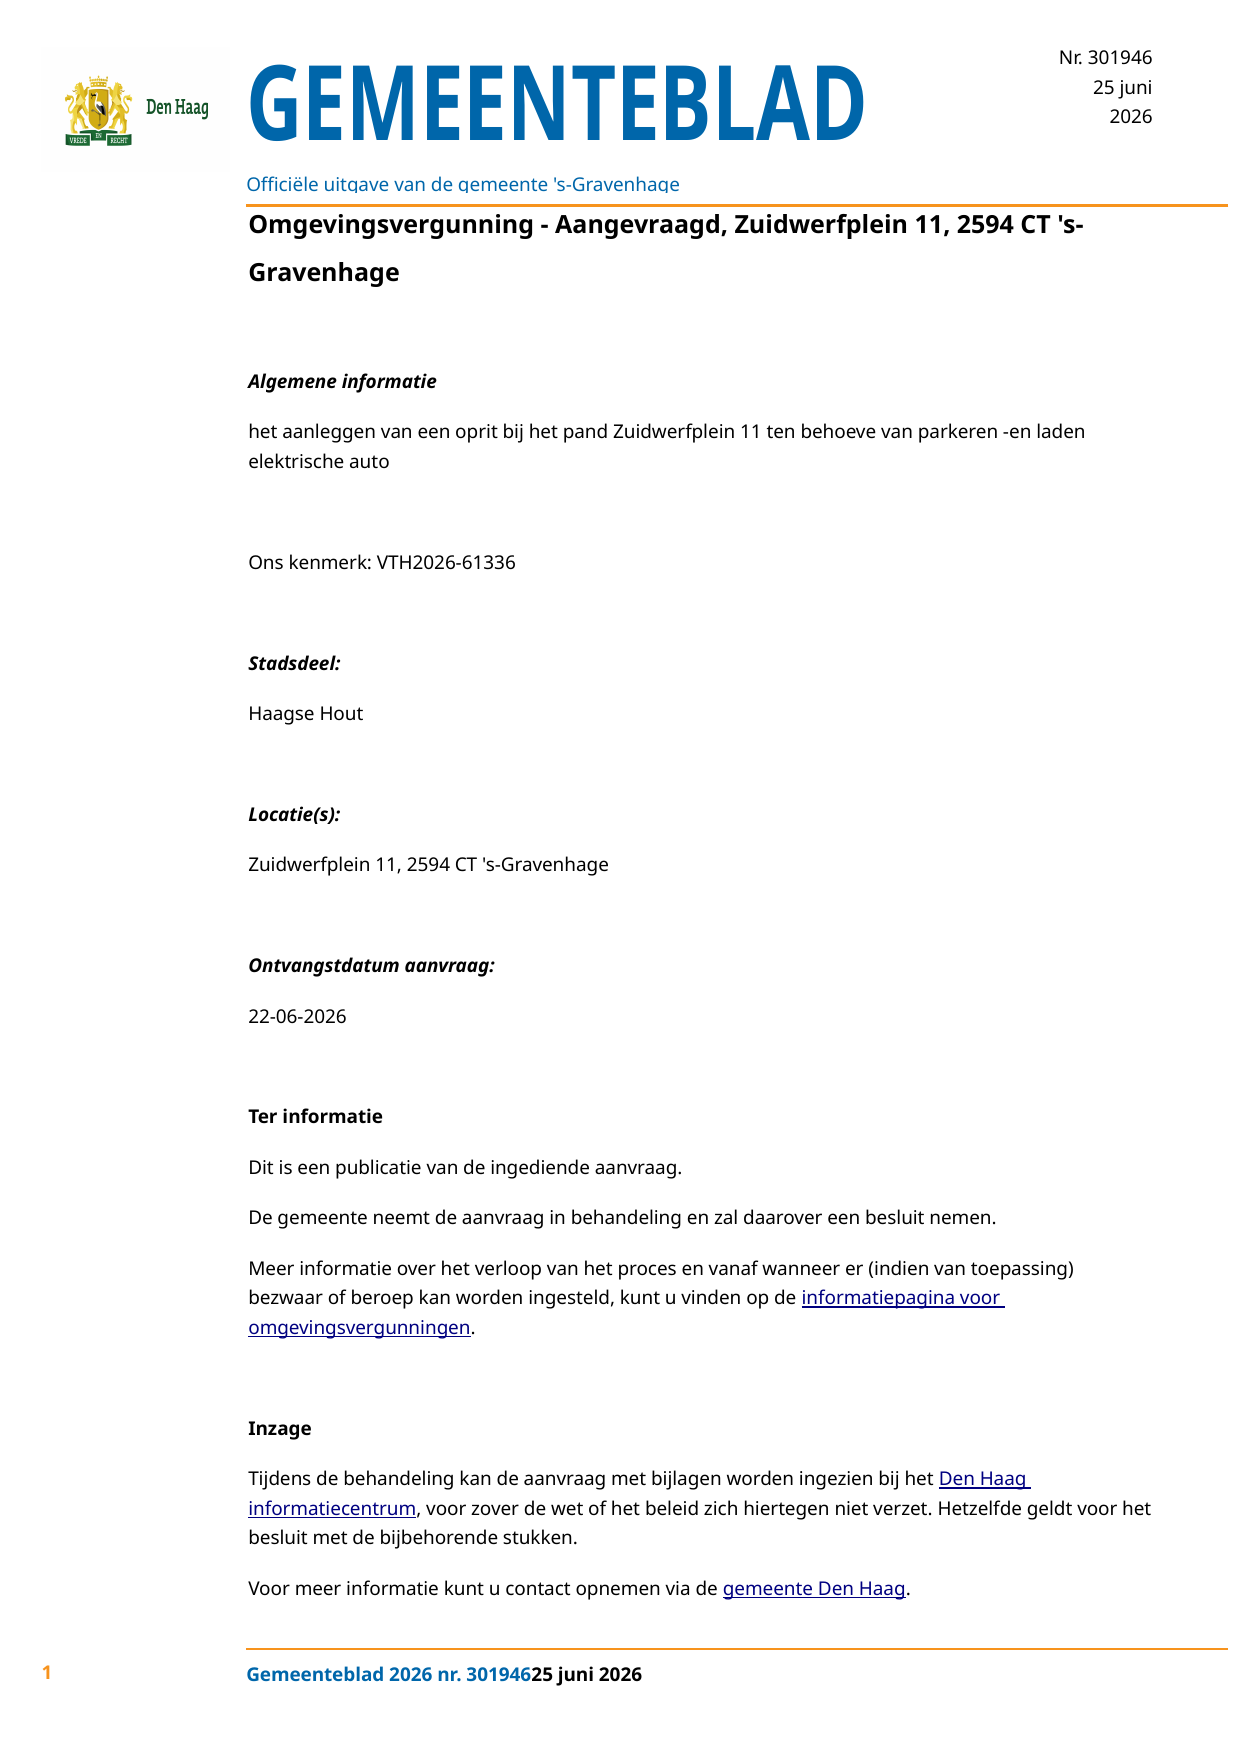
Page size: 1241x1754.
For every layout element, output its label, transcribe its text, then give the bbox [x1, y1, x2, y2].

text Dit is een publicatie van de ingediende aanvraag. [248, 1154, 1152, 1180]
text Algemene informatie [248, 368, 1152, 394]
text Omgevingsvergunning - Aangevraagd, Zuidwerfplein 11, 2594 CT 's-Gravenhage [248, 207, 1152, 288]
text Zuidwerfplein 11, 2594 CT 's-Gravenhage [248, 852, 1152, 877]
text Ontvangstdatum aanvraag: [248, 952, 1152, 978]
text Locatie(s): [248, 801, 1152, 827]
text De gemeente neemt de aanvraag in behandeling en zal daarover een besluit nemen. [248, 1204, 1152, 1230]
text Meer informatie over het verloop van het proces en vanaf wanneer er (indien van toepassing) bezwaar of beroep kan worden ingesteld, kunt u vinden op de informatiepagina voor omgevingsvergunningen. [248, 1255, 1152, 1340]
text Ter informatie [248, 1104, 1152, 1129]
text het aanleggen van een oprit bij het pand Zuidwerfplein 11 ten behoeve van parkeren -en laden elektrische auto [248, 419, 1152, 474]
text Inzage [248, 1415, 1152, 1441]
text Voor meer informatie kunt u contact opnemen via de gemeente Den Haag. [248, 1575, 1152, 1601]
text Ons kenmerk: VTH2026-61336 [248, 549, 1152, 575]
text 22-06-2026 [248, 1003, 1152, 1029]
text Tijdens de behandeling kan de aanvraag met bijlagen worden ingezien bij het Den Haag informatiecentrum, voor zover de wet of het beleid zich hiertegen niet verzet. Hetzelfde geldt voor het besluit met de bijbehorende stukken. [248, 1465, 1152, 1550]
picture [41, 47, 231, 172]
text Stadsdeel: [248, 650, 1152, 676]
text Haagse Hout [248, 700, 1152, 726]
